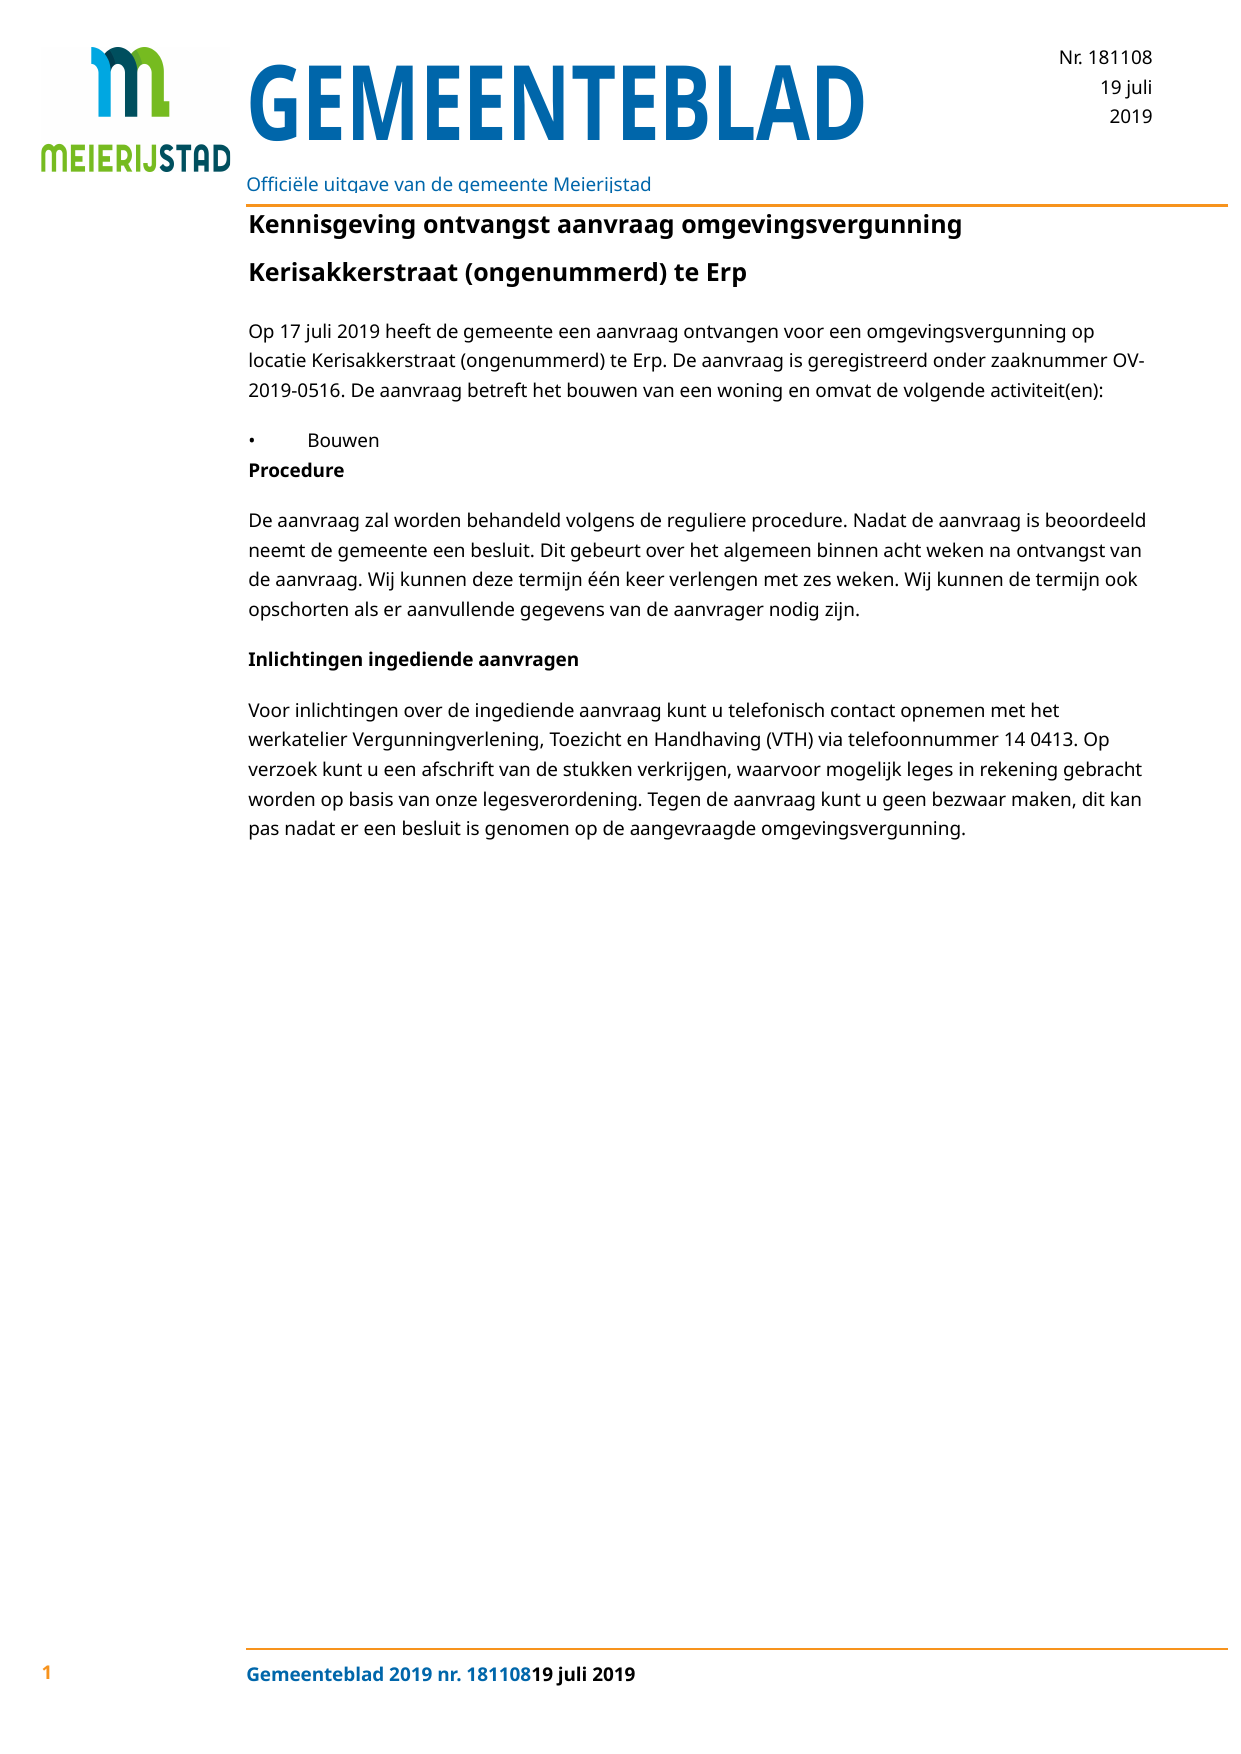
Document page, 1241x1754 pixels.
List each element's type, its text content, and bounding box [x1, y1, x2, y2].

list Bouwen [248, 427, 1152, 453]
text Voor inlichtingen over de ingediende aanvraag kunt u telefonisch contact opnemen met het werkatelier Vergunningverlening, Toezicht en Handhaving (VTH) via telefoonnummer 14 0413. Op verzoek kunt u een afschrift van de stukken verkrijgen, waarvoor mogelijk leges in rekening gebracht worden op basis van onze legesverordening. Tegen de aanvraag kunt u geen bezwaar maken, dit kan pas nadat er een besluit is genomen op de aangevraagde omgevingsvergunning. [248, 697, 1152, 841]
text Inlichtingen ingediende aanvragen [248, 647, 1152, 672]
text Procedure [248, 457, 1152, 483]
text Kennisgeving ontvangst aanvraag omgevingsvergunning Kerisakkerstraat (ongenummerd) te Erp [248, 207, 1152, 288]
text De aanvraag zal worden behandeld volgens de reguliere procedure. Nadat de aanvraag is beoordeeld neemt de gemeente een besluit. Dit gebeurt over het algemeen binnen acht weken na ontvangst van de aanvraag. Wij kunnen deze termijn één keer verlengen met zes weken. Wij kunnen de termijn ook opschorten als er aanvullende gegevens van de aanvrager nodig zijn. [248, 507, 1152, 622]
picture [41, 47, 231, 172]
text Op 17 juli 2019 heeft de gemeente een aanvraag ontvangen voor een omgevingsvergunning op locatie Kerisakkerstraat (ongenummerd) te Erp. De aanvraag is geregistreerd onder zaaknummer OV-2019-0516. De aanvraag betreft het bouwen van een woning en omvat de volgende activiteit(en): [248, 318, 1152, 403]
